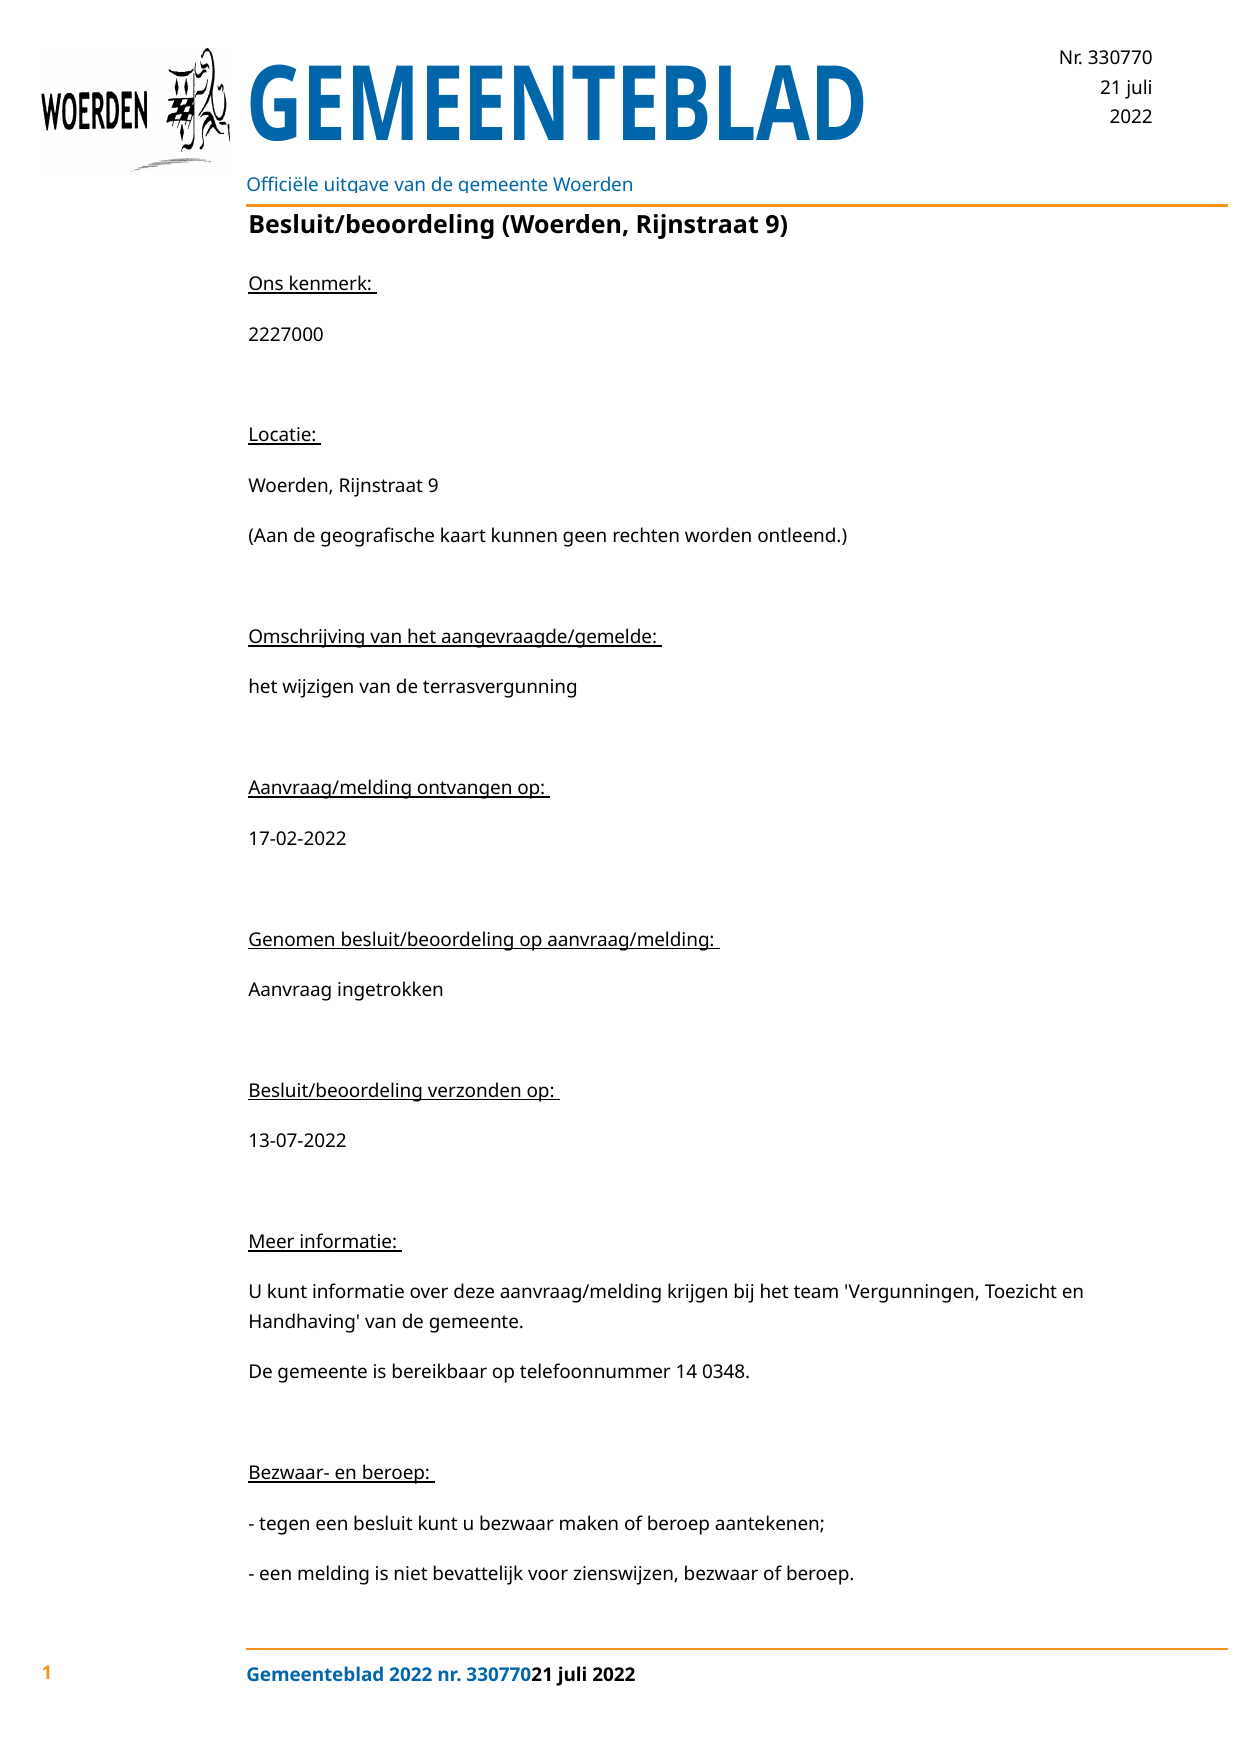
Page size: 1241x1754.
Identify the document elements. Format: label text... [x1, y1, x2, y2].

text (Aan de geografische kaart kunnen geen rechten worden ontleend.) [248, 522, 1152, 548]
text 17-02-2022 [248, 825, 1152, 851]
text het wijzigen van de terrasvergunning [248, 674, 1152, 699]
text Besluit/beoordeling (Woerden, Rijnstraat 9) [248, 207, 1152, 241]
text 2227000 [248, 321, 1152, 346]
text - een melding is niet bevattelijk voor zienswijzen, bezwaar of beroep. [248, 1560, 1152, 1586]
text Aanvraag/melding ontvangen op: [248, 774, 1152, 800]
text De gemeente is bereikbaar op telefoonnummer 14 0348. [248, 1359, 1152, 1384]
text Woerden, Rijnstraat 9 [248, 472, 1152, 498]
picture [41, 47, 231, 172]
text - tegen een besluit kunt u bezwaar maken of beroep aantekenen; [248, 1510, 1152, 1536]
text Genomen besluit/beoordeling op aanvraag/melding: [248, 926, 1152, 951]
text Bezwaar- en beroep: [248, 1459, 1152, 1485]
text Aanvraag ingetrokken [248, 976, 1152, 1002]
text Ons kenmerk: [248, 270, 1152, 296]
text Omschrijving van het aangevraagde/gemelde: [248, 623, 1152, 649]
text Locatie: [248, 422, 1152, 447]
text Meer informatie: [248, 1228, 1152, 1254]
text 13-07-2022 [248, 1127, 1152, 1153]
text U kunt informatie over deze aanvraag/melding krijgen bij het team 'Vergunningen, Toezicht en Handhaving' van de gemeente. [248, 1279, 1152, 1334]
text Besluit/beoordeling verzonden op: [248, 1077, 1152, 1103]
